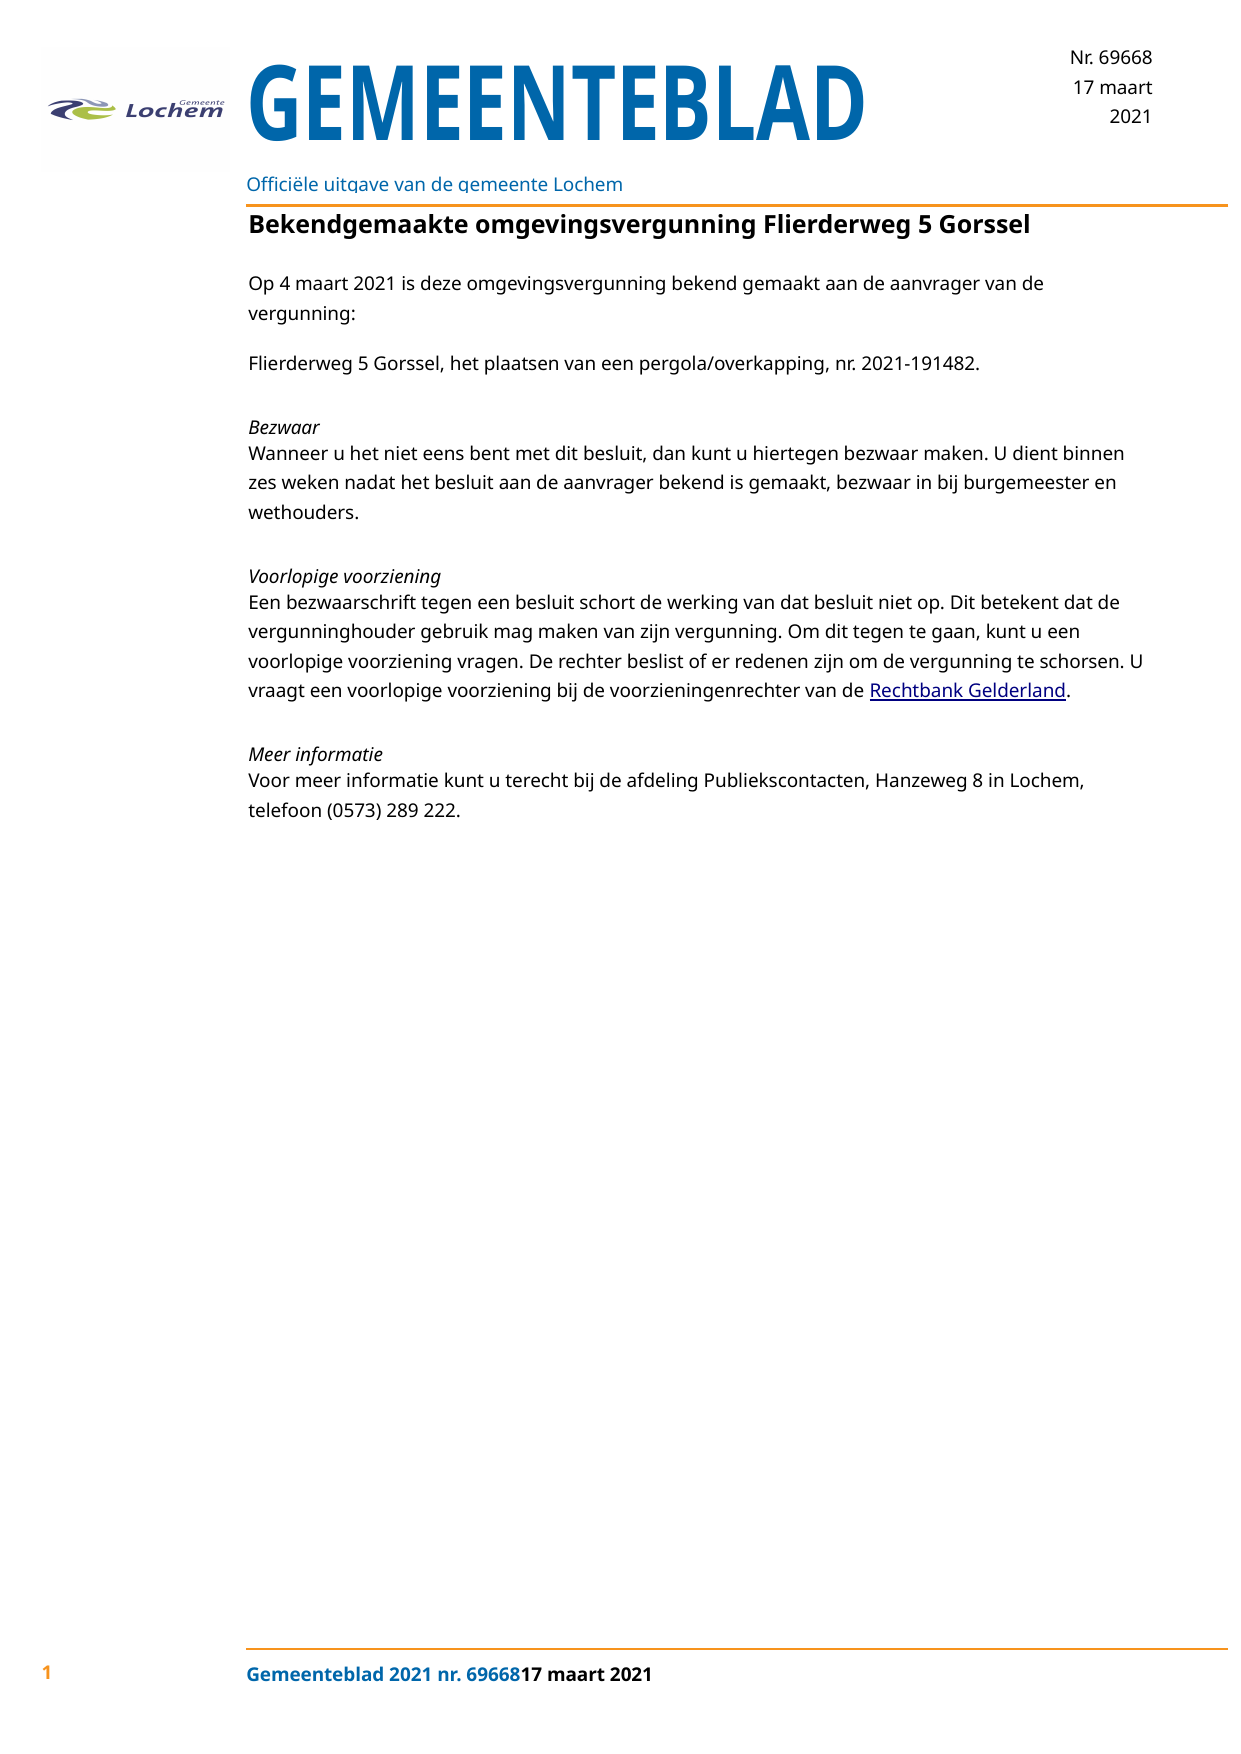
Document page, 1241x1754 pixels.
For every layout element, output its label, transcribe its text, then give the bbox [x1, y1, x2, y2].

text Voorlopige voorziening [248, 563, 1152, 589]
text Een bezwaarschrift tegen een besluit schort de werking van dat besluit niet op. Dit betekent dat de vergunninghouder gebruik mag maken van zijn vergunning. Om dit tegen te gaan, kunt u een voorlopige voorziening vragen. De rechter beslist of er redenen zijn om de vergunning te schorsen. U vraagt een voorlopige voorziening bij de voorzieningenrechter van de Rechtbank Gelderland. [248, 589, 1152, 703]
text Wanneer u het niet eens bent met dit besluit, dan kunt u hiertegen bezwaar maken. U dient binnen zes weken nadat het besluit aan de aanvrager bekend is gemaakt, bezwaar in bij burgemeester en wethouders. [248, 440, 1152, 525]
text Bekendgemaakte omgevingsvergunning Flierderweg 5 Gorssel [248, 207, 1152, 241]
text Bezwaar [248, 414, 1152, 440]
text Meer informatie [248, 742, 1152, 767]
text Flierderweg 5 Gorssel, het plaatsen van een pergola/overkapping, nr. 2021-191482. [248, 350, 1152, 376]
text Op 4 maart 2021 is deze omgevingsvergunning bekend gemaakt aan de aanvrager van de vergunning: [248, 270, 1152, 326]
picture [41, 47, 231, 172]
text Voor meer informatie kunt u terecht bij de afdeling Publiekscontacten, Hanzeweg 8 in Lochem, telefoon (0573) 289 222. [248, 767, 1152, 823]
